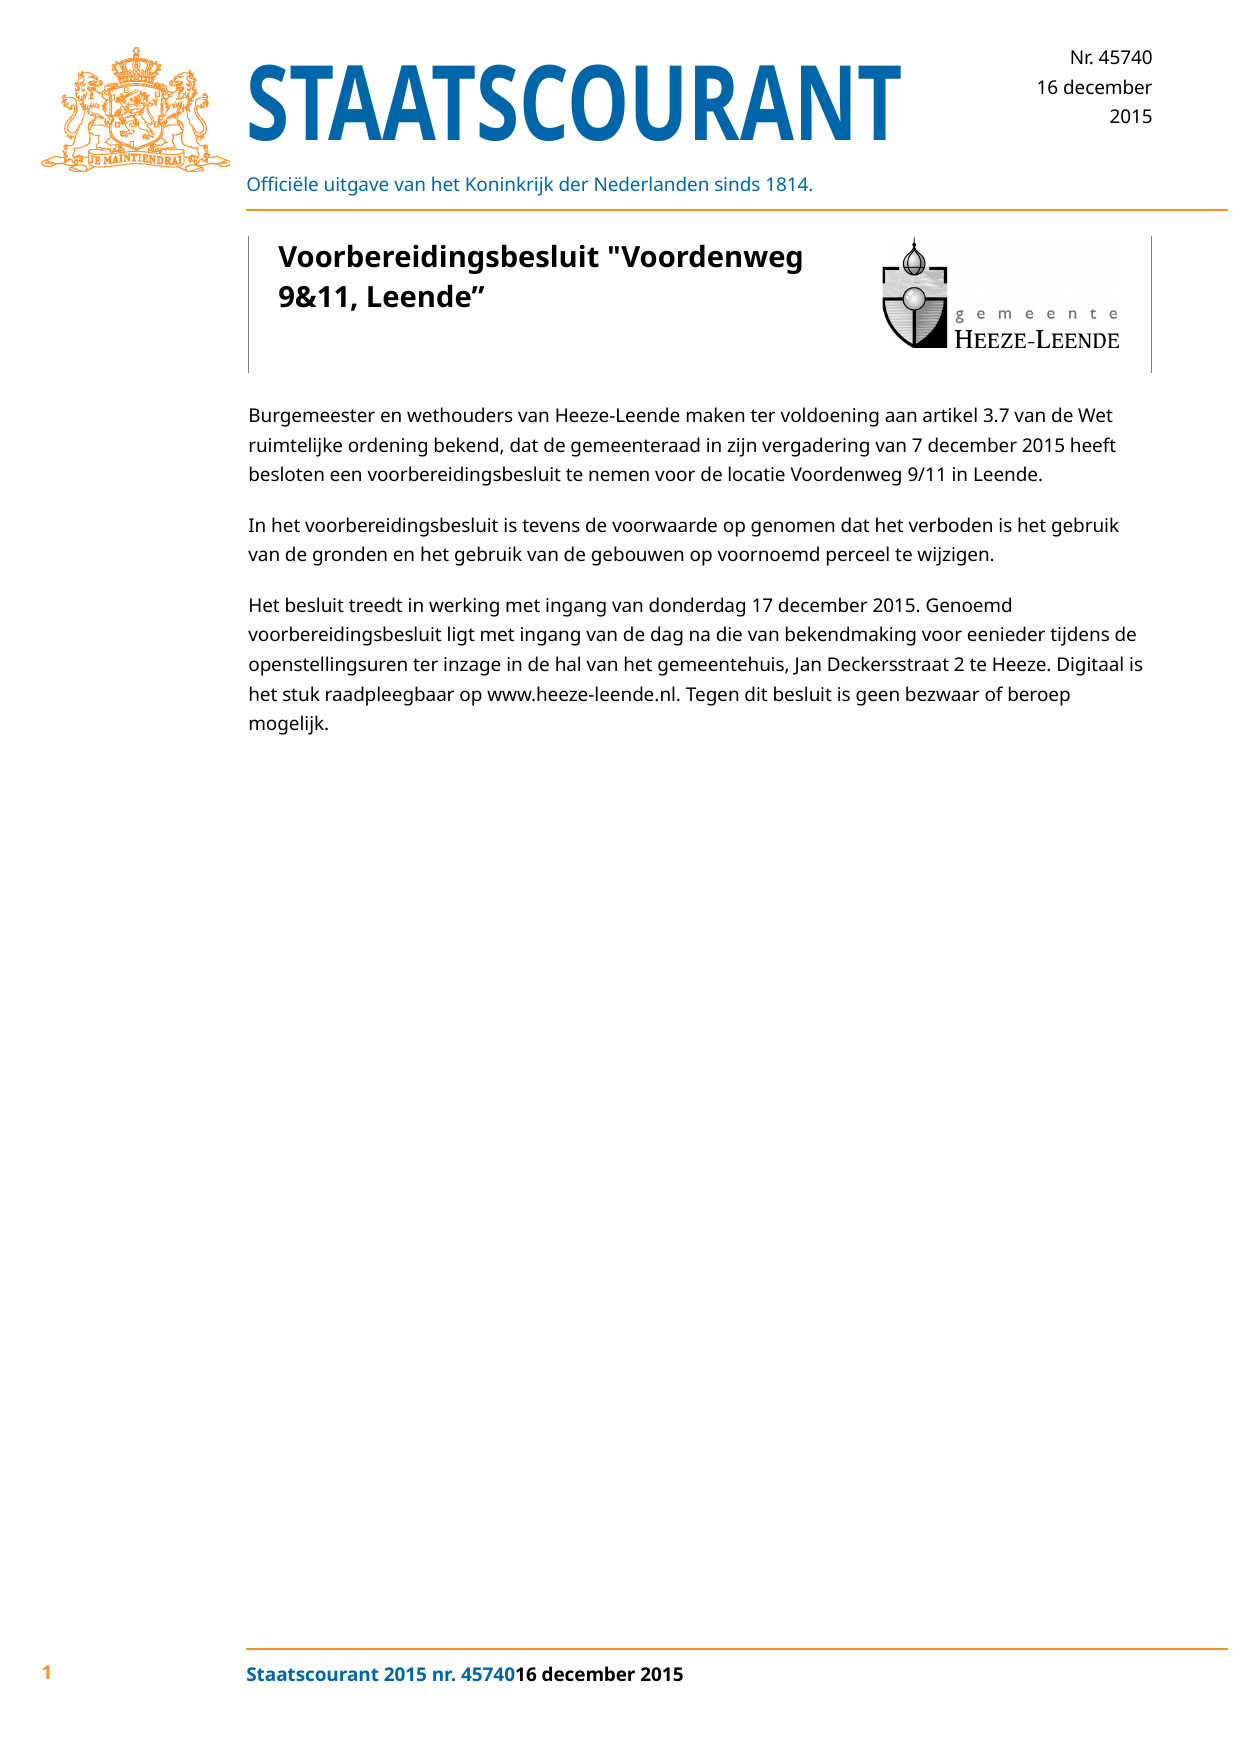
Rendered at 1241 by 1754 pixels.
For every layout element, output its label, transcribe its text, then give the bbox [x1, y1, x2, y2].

text Burgemeester en wethouders van Heeze-Leende maken ter voldoening aan artikel 3.7 van de Wet ruimtelijke ordening bekend, dat de gemeenteraad in zijn vergadering van 7 december 2015 heeft besloten een voorbereidingsbesluit te nemen voor de locatie Voordenweg 9/11 in Leende. [248, 402, 1152, 487]
picture [41, 47, 231, 172]
text In het voorbereidingsbesluit is tevens de voorwaarde op genomen dat het verboden is het gebruik van de gronden en het gebruik van de gebouwen op voornoemd perceel te wijzigen. [248, 512, 1152, 567]
table_header Voorbereidingsbesluit "Voordenweg 9&11, Leende” [249, 236, 850, 373]
text Het besluit treedt in werking met ingang van donderdag 17 december 2015. Genoemd voorbereidingsbesluit ligt met ingang van de dag na die van bekendmaking voor eenieder tijdens de openstellingsuren ter inzage in de hal van het gemeentehuis, Jan Deckersstraat 2 te Heeze. Digitaal is het stuk raadpleegbaar op www.heeze-leende.nl. Tegen dit besluit is geen bezwaar of beroep mogelijk. [248, 592, 1152, 736]
table_header [850, 236, 1151, 373]
picture [882, 236, 1119, 348]
